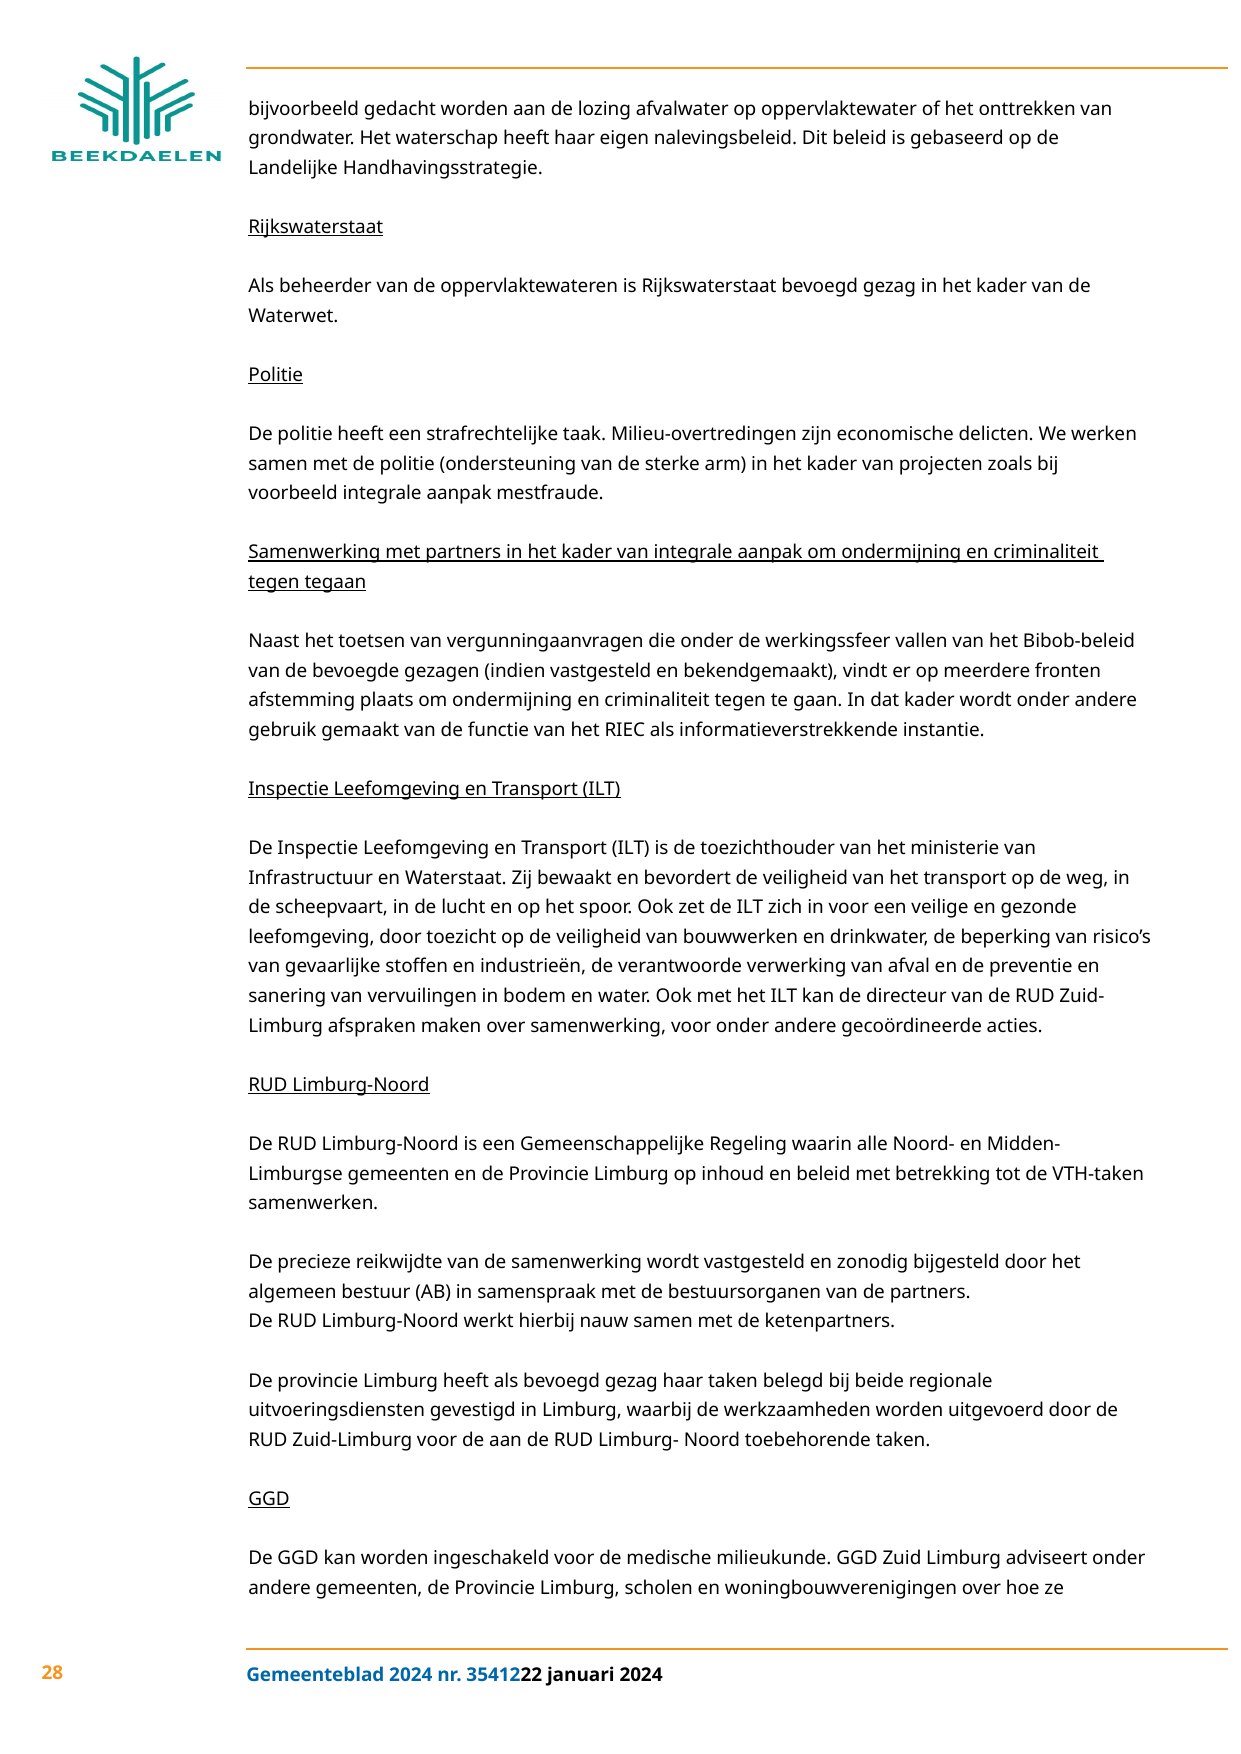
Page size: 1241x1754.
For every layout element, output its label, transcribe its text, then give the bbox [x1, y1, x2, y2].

text Inspectie Leefomgeving en Transport (ILT) [248, 775, 1152, 801]
text De precieze reikwijdte van de samenwerking wordt vastgesteld en zonodig bijgesteld door het algemeen bestuur (AB) in samenspraak met de bestuursorganen van de partners. [248, 1248, 1152, 1304]
text De politie heeft een strafrechtelijke taak. Milieu-overtredingen zijn economische delicten. We werken samen met de politie (ondersteuning van de sterke arm) in het kader van projecten zoals bij voorbeeld integrale aanpak mestfraude. [248, 420, 1152, 505]
text De RUD Limburg-Noord werkt hierbij nauw samen met de ketenpartners. [248, 1308, 1152, 1333]
text De Inspectie Leefomgeving en Transport (ILT) is de toezichthouder van het ministerie van Infrastructuur en Waterstaat. Zij bewaakt en bevordert de veiligheid van het transport op de weg, in de scheepvaart, in de lucht en op het spoor. Ook zet de ILT zich in voor een veilige en gezonde leefomgeving, door toezicht op de veiligheid van bouwwerken en drinkwater, de beperking van risico’s van gevaarlijke stoffen en industrieën, de verantwoorde verwerking van afval en de preventie en sanering van vervuilingen in bodem en water. Ook met het ILT kan de directeur van de RUD Zuid-Limburg afspraken maken over samenwerking, voor onder andere gecoördineerde acties. [248, 834, 1152, 1038]
text RUD Limburg-Noord [248, 1071, 1152, 1097]
text Rijkswaterstaat [248, 213, 1152, 239]
text Samenwerking met partners in het kader van integrale aanpak om ondermijning en criminaliteit tegen tegaan [248, 538, 1152, 594]
text GGD [248, 1485, 1152, 1511]
text De GGD kan worden ingeschakeld voor de medische milieukunde. GGD Zuid Limburg adviseert onder andere gemeenten, de Provincie Limburg, scholen en woningbouwverenigingen over hoe ze [248, 1544, 1152, 1600]
text bijvoorbeeld gedacht worden aan de lozing afvalwater op oppervlaktewater of het onttrekken van grondwater. Het waterschap heeft haar eigen nalevingsbeleid. Dit beleid is gebaseerd op de Landelijke Handhavingsstrategie. [248, 95, 1152, 180]
text De provincie Limburg heeft als bevoegd gezag haar taken belegd bij beide regionale uitvoeringsdiensten gevestigd in Limburg, waarbij de werkzaamheden worden uitgevoerd door de RUD Zuid-Limburg voor de aan de RUD Limburg- Noord toebehorende taken. [248, 1367, 1152, 1452]
text De RUD Limburg-Noord is een Gemeenschappelijke Regeling waarin alle Noord- en Midden-Limburgse gemeenten en de Provincie Limburg op inhoud en beleid met betrekking tot de VTH-taken samenwerken. [248, 1130, 1152, 1215]
text Naast het toetsen van vergunningaanvragen die onder de werkingssfeer vallen van het Bibob-beleid van de bevoegde gezagen (indien vastgesteld en bekendgemaakt), vindt er op meerdere fronten afstemming plaats om ondermijning en criminaliteit tegen te gaan. In dat kader wordt onder andere gebruik gemaakt van de functie van het RIEC als informatieverstrekkende instantie. [248, 627, 1152, 742]
picture [41, 47, 231, 172]
text Als beheerder van de oppervlaktewateren is Rijkswaterstaat bevoegd gezag in het kader van de Waterwet. [248, 272, 1152, 328]
text Politie [248, 361, 1152, 387]
